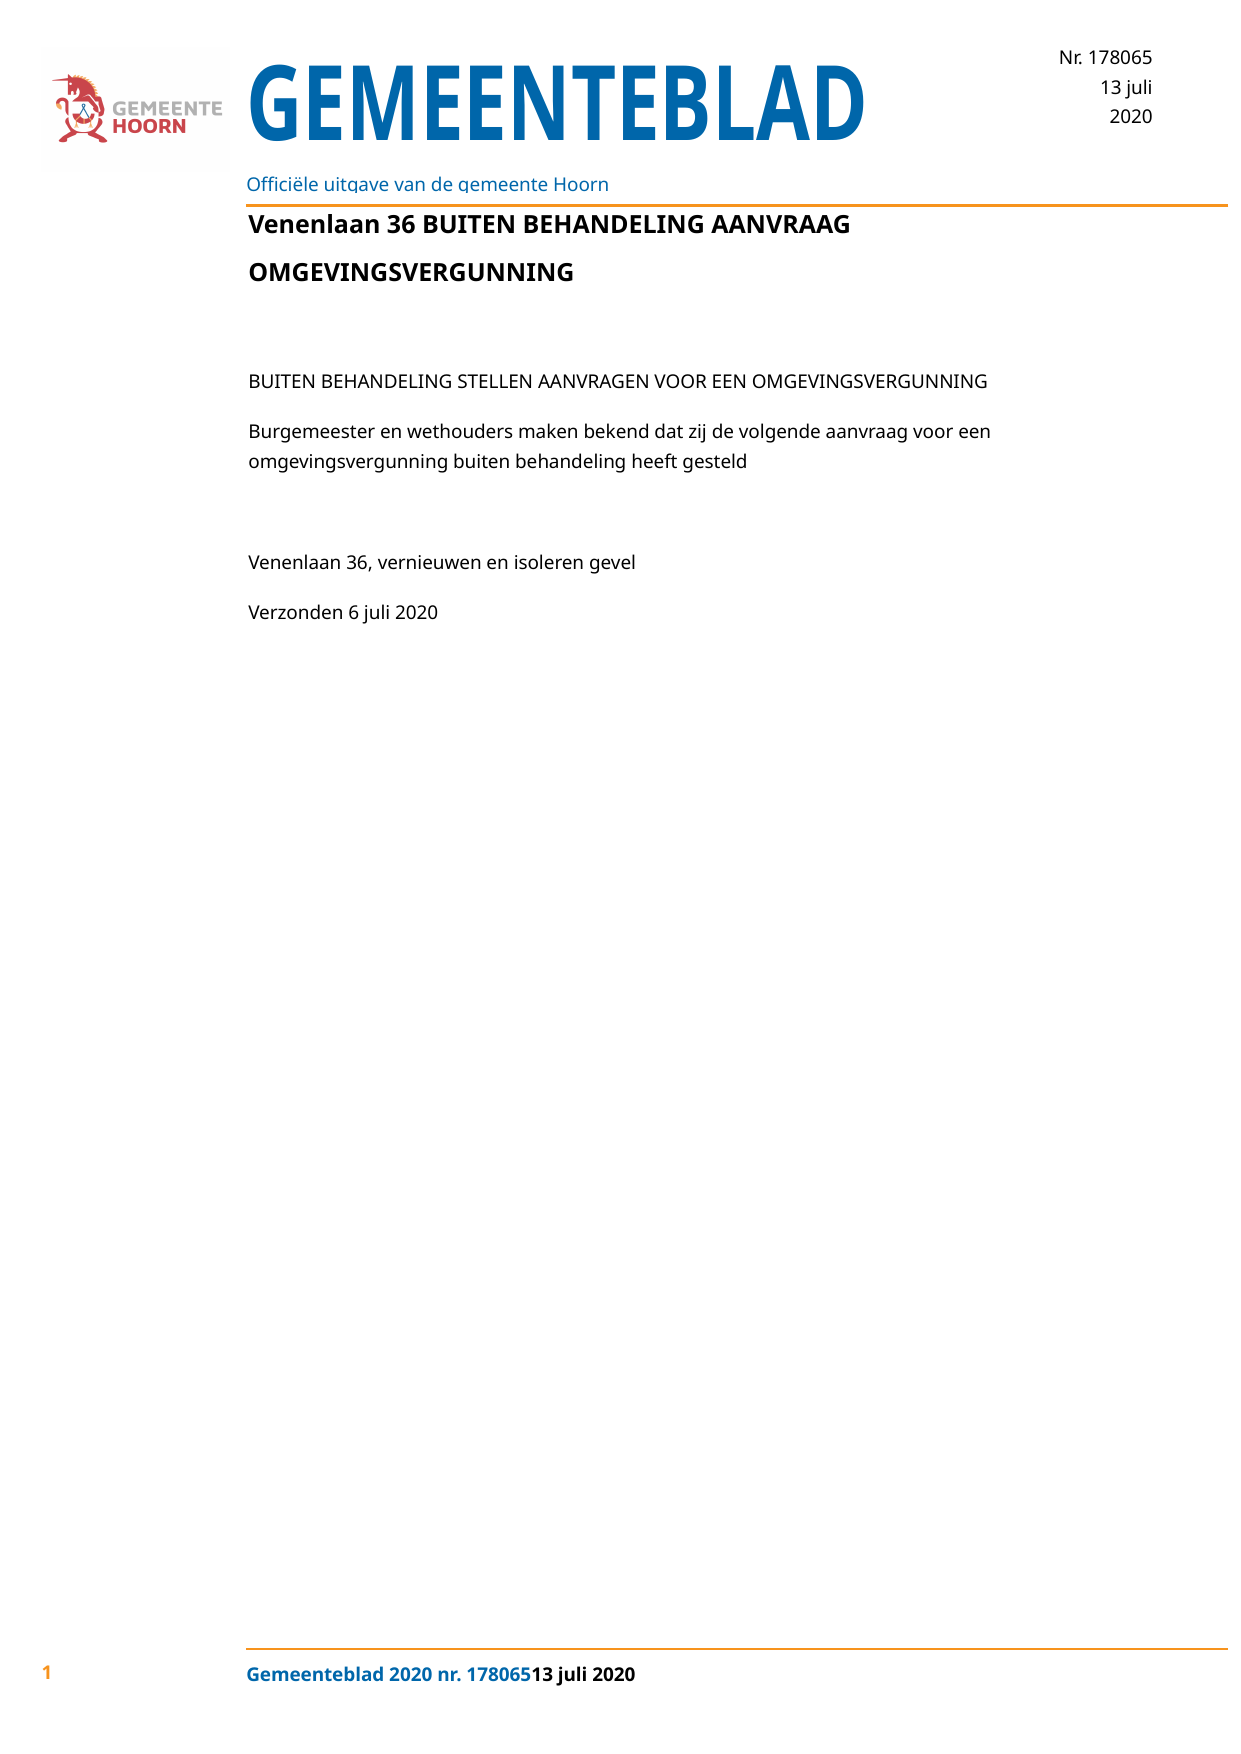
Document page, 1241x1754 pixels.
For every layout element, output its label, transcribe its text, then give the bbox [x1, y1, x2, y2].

text BUITEN BEHANDELING STELLEN AANVRAGEN VOOR EEN OMGEVINGSVERGUNNING [248, 368, 1152, 394]
text Burgemeester en wethouders maken bekend dat zij de volgende aanvraag voor een omgevingsvergunning buiten behandeling heeft gesteld [248, 419, 1152, 474]
text Venenlaan 36 BUITEN BEHANDELING AANVRAAG OMGEVINGSVERGUNNING [248, 207, 1152, 288]
picture [41, 47, 231, 172]
text Venenlaan 36, vernieuwen en isoleren gevel [248, 549, 1152, 575]
text Verzonden 6 juli 2020 [248, 599, 1152, 625]
